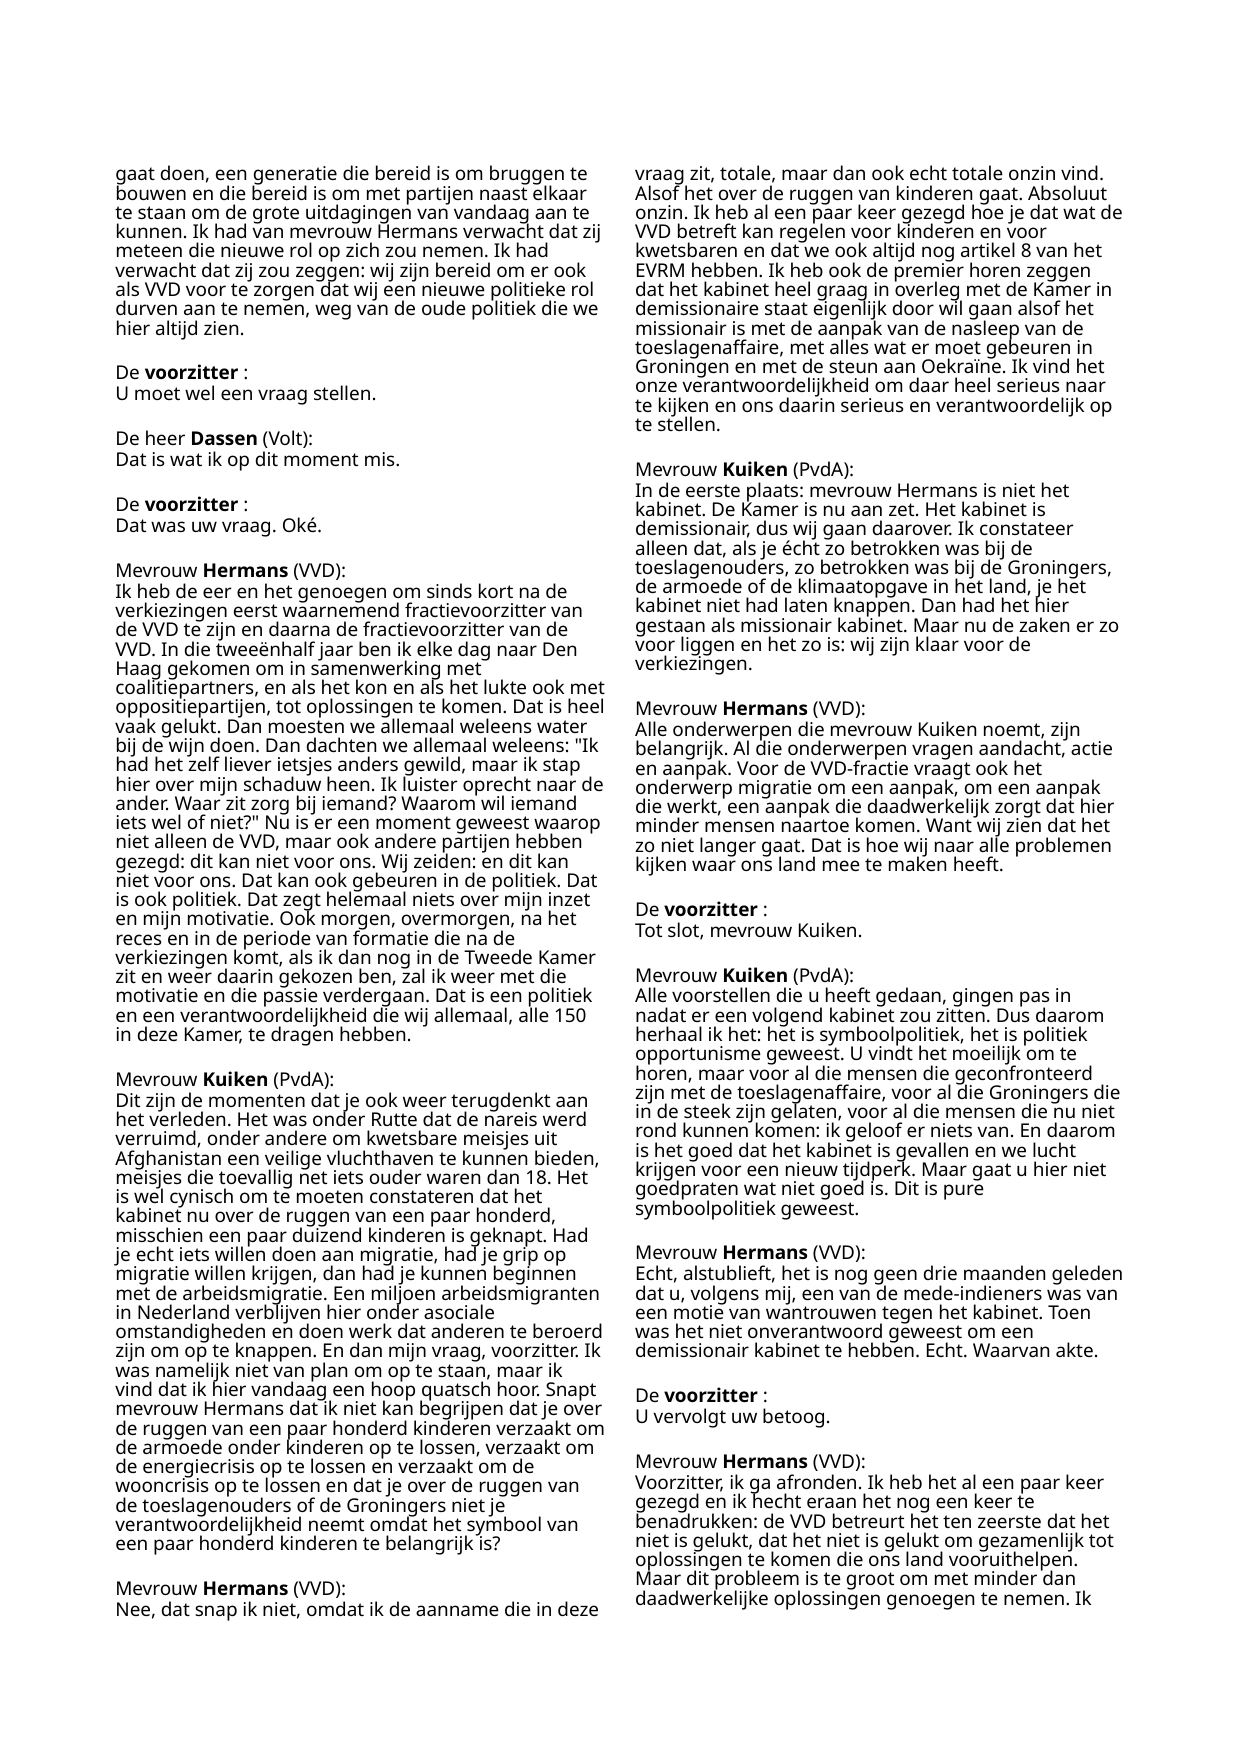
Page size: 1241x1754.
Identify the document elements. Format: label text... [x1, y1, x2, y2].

text Mevrouw Hermans (VVD): [115, 557, 605, 583]
text In de eerste plaats: mevrouw Hermans is niet het kabinet. De Kamer is nu aan zet. Het kabinet is demissionair, dus wij gaan daarover. Ik constateer alleen dat, als je écht zo betrokken was bij de toeslagenouders, zo betrokken was bij de Groningers, de armoede of de klimaatopgave in het land, je het kabinet niet had laten knappen. Dan had het hier gestaan als missionair kabinet. Maar nu de zaken er zo voor liggen en het zo is: wij zijn klaar voor de verkiezingen. [635, 482, 1125, 674]
text Dat is wat ik op dit moment mis. [115, 451, 605, 470]
text Mevrouw Hermans (VVD): [635, 1239, 1125, 1265]
text De voorzitter : [635, 896, 1125, 922]
text Echt, alstublieft, het is nog geen drie maanden geleden dat u, volgens mij, een van de mede-indieners was van een motie van wantrouwen tegen het kabinet. Toen was het niet onverantwoord geweest om een demissionair kabinet te hebben. Echt. Waarvan akte. [635, 1265, 1125, 1362]
text Alle voorstellen die u heeft gedaan, gingen pas in nadat er een volgend kabinet zou zitten. Dus daarom herhaal ik het: het is symboolpolitiek, het is politiek opportunisme geweest. U vindt het moeilijk om te horen, maar voor al die mensen die geconfronteerd zijn met de toeslagenaffaire, voor al die Groningers die in de steek zijn gelaten, voor al die mensen die nu niet rond kunnen komen: ik geloof er niets van. En daarom is het goed dat het kabinet is gevallen en we lucht krijgen voor een nieuw tijdperk. Maar gaat u hier niet goedpraten wat niet goed is. Dit is pure symboolpolitiek geweest. [635, 987, 1125, 1219]
text De voorzitter : [115, 491, 605, 517]
text Mevrouw Kuiken (PvdA): [115, 1066, 605, 1092]
text Mevrouw Hermans (VVD): [115, 1575, 605, 1601]
text De voorzitter : [115, 359, 605, 385]
text Nee, dat snap ik niet, omdat ik de aanname die in deze [115, 1601, 605, 1620]
text gaat doen, een generatie die bereid is om bruggen te bouwen en die bereid is om met partijen naast elkaar te staan om de grote uitdagingen van vandaag aan te kunnen. Ik had van mevrouw Hermans verwacht dat zij meteen die nieuwe rol op zich zou nemen. Ik had verwacht dat zij zou zeggen: wij zijn bereid om er ook als VVD voor te zorgen dat wij een nieuwe politieke rol durven aan te nemen, weg van de oude politiek die we hier altijd zien. [115, 165, 605, 339]
text Dat was uw vraag. Oké. [115, 517, 605, 536]
text Dit zijn de momenten dat je ook weer terugdenkt aan het verleden. Het was onder Rutte dat de nareis werd verruimd, onder andere om kwetsbare meisjes uit Afghanistan een veilige vluchthaven te kunnen bieden, meisjes die toevallig net iets ouder waren dan 18. Het is wel cynisch om te moeten constateren dat het kabinet nu over de ruggen van een paar honderd, misschien een paar duizend kinderen is geknapt. Had je echt iets willen doen aan migratie, had je grip op migratie willen krijgen, dan had je kunnen beginnen met de arbeidsmigratie. Een miljoen arbeidsmigranten in Nederland verblijven hier onder asociale omstandigheden en doen werk dat anderen te beroerd zijn om op te knappen. En dan mijn vraag, voorzitter. Ik was namelijk niet van plan om op te staan, maar ik vind dat ik hier vandaag een hoop quatsch hoor. Snapt mevrouw Hermans dat ik niet kan begrijpen dat je over de ruggen van een paar honderd kinderen verzaakt om de armoede onder kinderen op te lossen, verzaakt om de energiecrisis op te lossen en verzaakt om de wooncrisis op te lossen en dat je over de ruggen van de toeslagenouders of de Groningers niet je verantwoordelijkheid neemt omdat het symbool van een paar honderd kinderen te belangrijk is? [115, 1092, 605, 1554]
text De voorzitter : [635, 1382, 1125, 1408]
text De heer Dassen (Volt): [115, 425, 605, 451]
text Tot slot, mevrouw Kuiken. [635, 922, 1125, 941]
text Mevrouw Hermans (VVD): [635, 1448, 1125, 1474]
text Alle onderwerpen die mevrouw Kuiken noemt, zijn belangrijk. Al die onderwerpen vragen aandacht, actie en aanpak. Voor de VVD-fractie vraagt ook het onderwerp migratie om een aanpak, om een aanpak die werkt, een aanpak die daadwerkelijk zorgt dat hier minder mensen naartoe komen. Want wij zien dat het zo niet langer gaat. Dat is hoe wij naar alle problemen kijken waar ons land mee te maken heeft. [635, 721, 1125, 875]
text Mevrouw Kuiken (PvdA): [635, 962, 1125, 987]
text U vervolgt uw betoog. [635, 1408, 1125, 1427]
text Mevrouw Kuiken (PvdA): [635, 456, 1125, 482]
text vraag zit, totale, maar dan ook echt totale onzin vind. Alsof het over de ruggen van kinderen gaat. Absoluut onzin. Ik heb al een paar keer gezegd hoe je dat wat de VVD betreft kan regelen voor kinderen en voor kwetsbaren en dat we ook altijd nog artikel 8 van het EVRM hebben. Ik heb ook de premier horen zeggen dat het kabinet heel graag in overleg met de Kamer in demissionaire staat eigenlijk door wil gaan alsof het missionair is met de aanpak van de nasleep van de toeslagenaffaire, met alles wat er moet gebeuren in Groningen en met de steun aan Oekraïne. Ik vind het onze verantwoordelijkheid om daar heel serieus naar te kijken en ons daarin serieus en verantwoordelijk op te stellen. [635, 165, 1125, 435]
text Ik heb de eer en het genoegen om sinds kort na de verkiezingen eerst waarnemend fractievoorzitter van de VVD te zijn en daarna de fractievoorzitter van de VVD. In die tweeënhalf jaar ben ik elke dag naar Den Haag gekomen om in samenwerking met coalitiepartners, en als het kon en als het lukte ook met oppositiepartijen, tot oplossingen te komen. Dat is heel vaak gelukt. Dan moesten we allemaal weleens water bij de wijn doen. Dan dachten we allemaal weleens: "Ik had het zelf liever ietsjes anders gewild, maar ik stap hier over mijn schaduw heen. Ik luister oprecht naar de ander. Waar zit zorg bij iemand? Waarom wil iemand iets wel of niet?" Nu is er een moment geweest waarop niet alleen de VVD, maar ook andere partijen hebben gezegd: dit kan niet voor ons. Wij zeiden: en dit kan niet voor ons. Dat kan ook gebeuren in de politiek. Dat is ook politiek. Dat zegt helemaal niets over mijn inzet en mijn motivatie. Ook morgen, overmorgen, na het reces en in de periode van formatie die na de verkiezingen komt, als ik dan nog in de Tweede Kamer zit en weer daarin gekozen ben, zal ik weer met die motivatie en die passie verdergaan. Dat is een politiek en een verantwoordelijkheid die wij allemaal, alle 150 in deze Kamer, te dragen hebben. [115, 583, 605, 1045]
text Voorzitter, ik ga afronden. Ik heb het al een paar keer gezegd en ik hecht eraan het nog een keer te benadrukken: de VVD betreurt het ten zeerste dat het niet is gelukt, dat het niet is gelukt om gezamenlijk tot oplossingen te komen die ons land vooruithelpen. Maar dit probleem is te groot om met minder dan daadwerkelijke oplossingen genoegen te nemen. Ik [635, 1474, 1125, 1609]
text U moet wel een vraag stellen. [115, 385, 605, 404]
text Mevrouw Hermans (VVD): [635, 695, 1125, 721]
